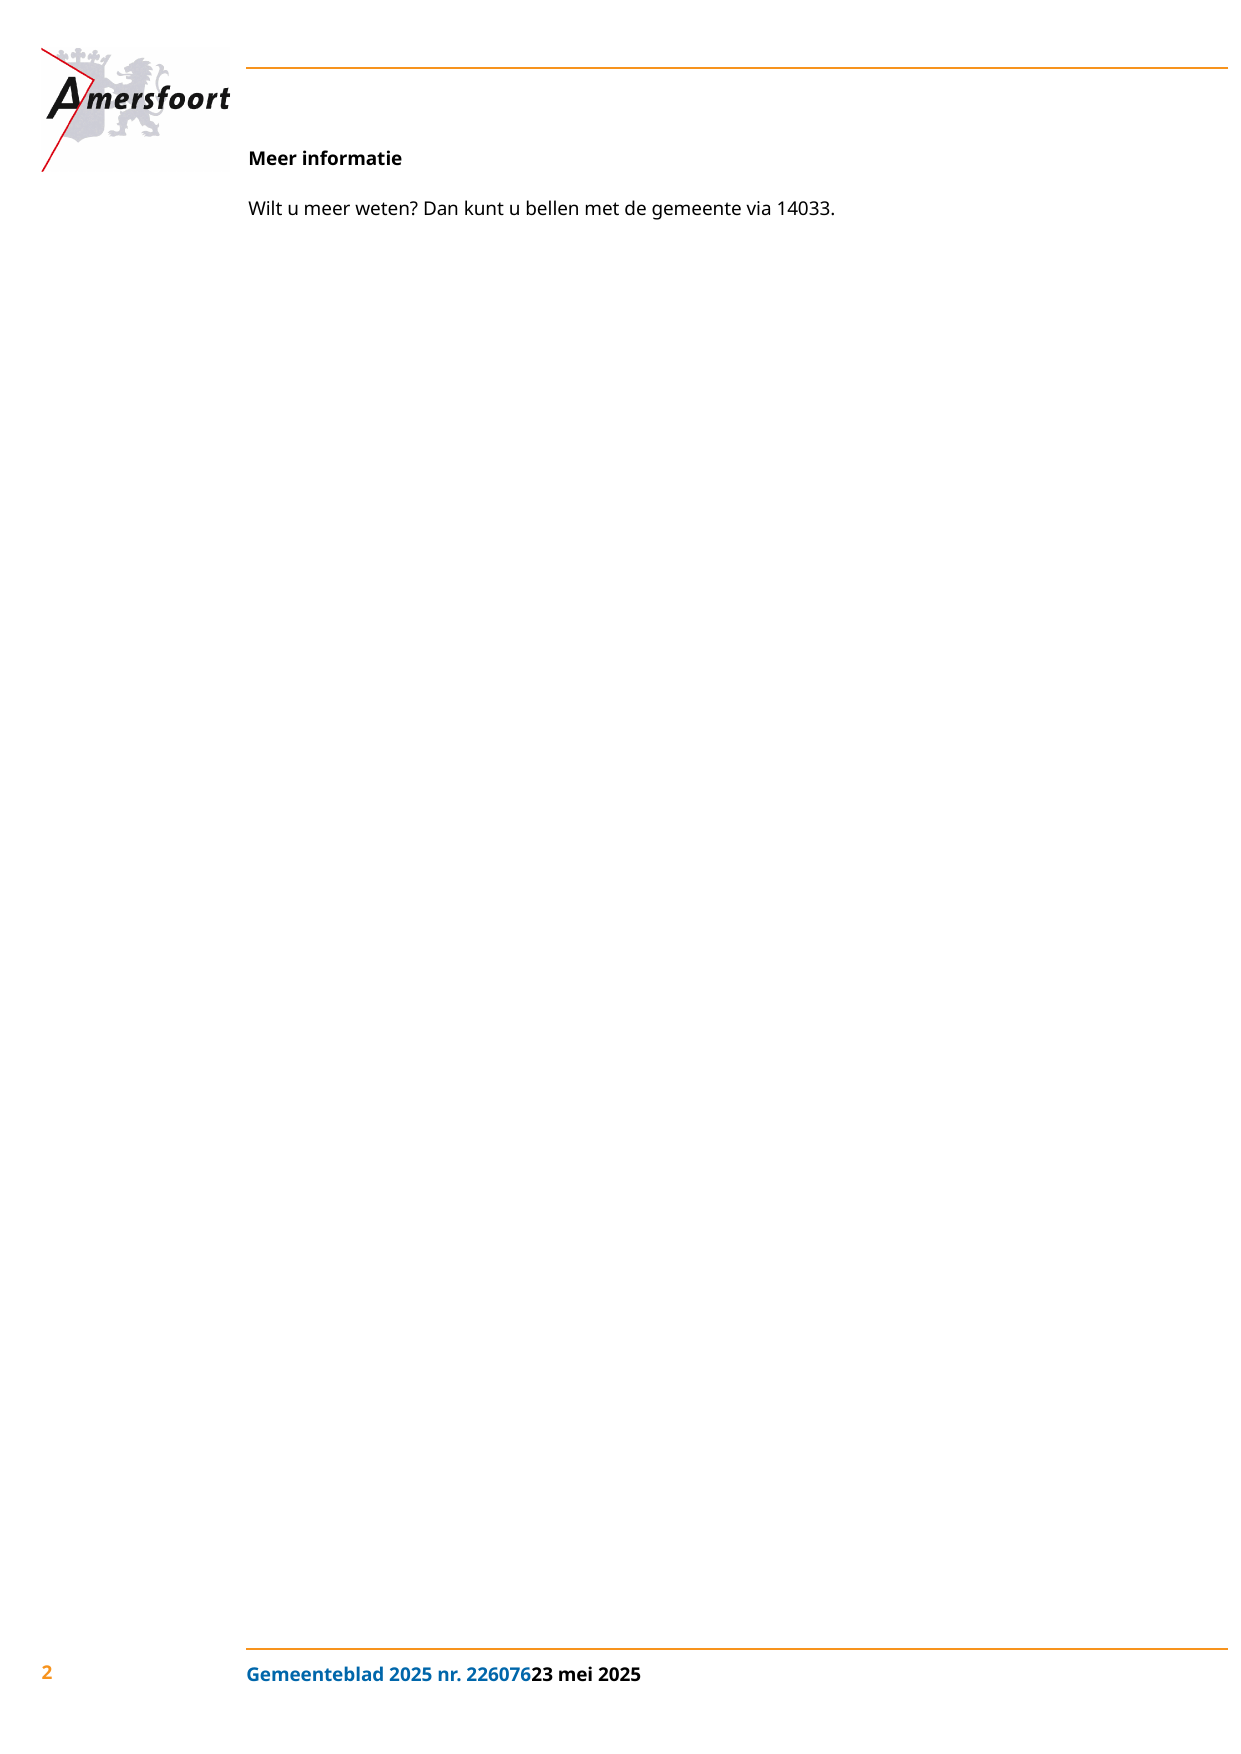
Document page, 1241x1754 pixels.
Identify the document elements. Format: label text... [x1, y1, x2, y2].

text Wilt u meer weten? Dan kunt u bellen met de gemeente via 14033. [248, 196, 1152, 221]
picture [41, 47, 231, 172]
text Meer informatie [248, 145, 1152, 171]
